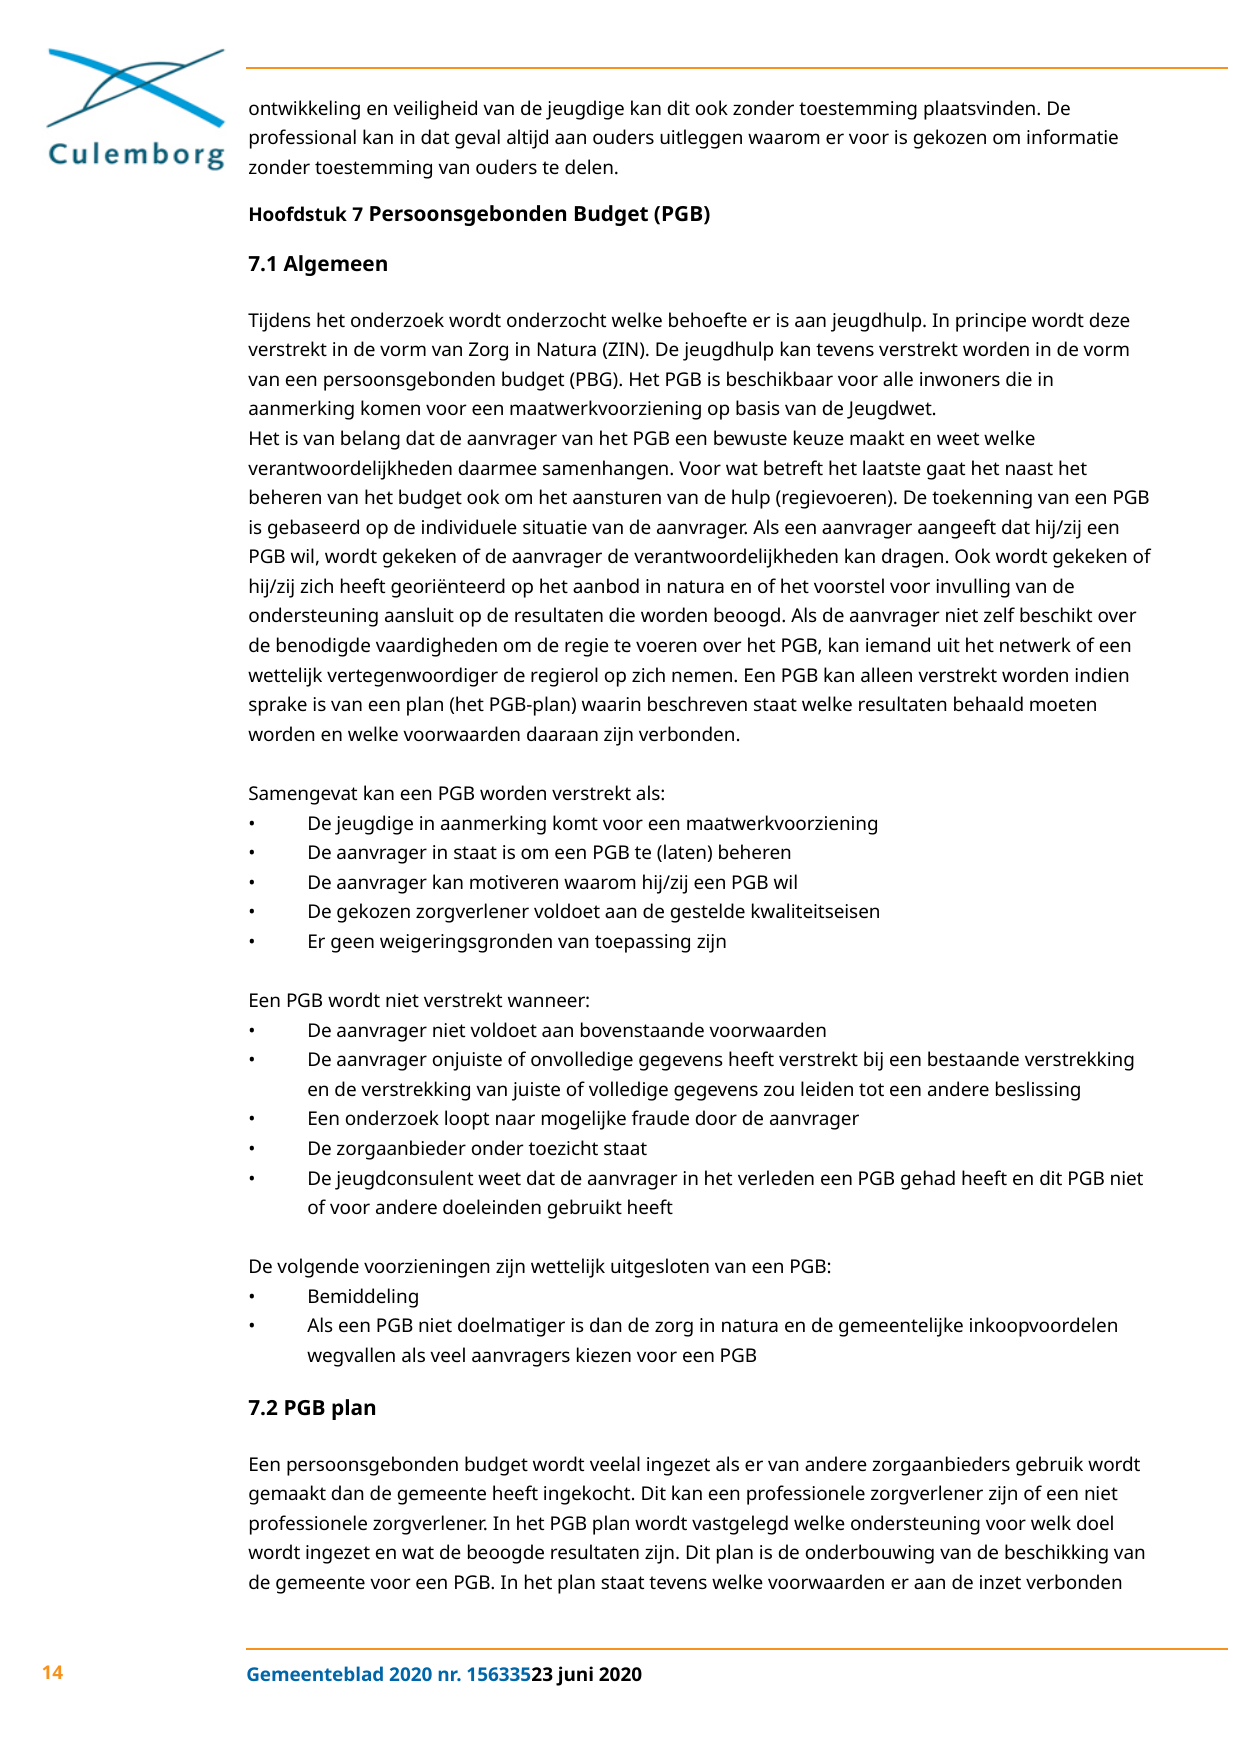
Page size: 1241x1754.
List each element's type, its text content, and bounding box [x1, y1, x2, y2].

list De jeugdconsulent weet dat de aanvrager in het verleden een PGB gehad heeft en dit PGB niet of voor andere doeleinden gebruikt heeft [248, 1165, 1152, 1220]
picture [41, 47, 231, 172]
text 7.1 Algemeen [248, 249, 1152, 277]
text Een persoonsgebonden budget wordt veelal ingezet als er van andere zorgaanbieders gebruik wordt gemaakt dan de gemeente heeft ingekocht. Dit kan een professionele zorgverlener zijn of een niet professionele zorgverlener. In het PGB plan wordt vastgelegd welke ondersteuning voor welk doel wordt ingezet en wat de beoogde resultaten zijn. Dit plan is de onderbouwing van de beschikking van de gemeente voor een PGB. In het plan staat tevens welke voorwaarden er aan de inzet verbonden [248, 1451, 1152, 1595]
text 7.2 PGB plan [248, 1393, 1152, 1421]
text Het is van belang dat de aanvrager van het PGB een bewuste keuze maakt en weet welke verantwoordelijkheden daarmee samenhangen. Voor wat betreft het laatste gaat het naast het beheren van het budget ook om het aansturen van de hulp (regievoeren). De toekenning van een PGB is gebaseerd op de individuele situatie van de aanvrager. Als een aanvrager aangeeft dat hij/zij een PGB wil, wordt gekeken of de aanvrager de verantwoordelijkheden kan dragen. Ook wordt gekeken of hij/zij zich heeft georiënteerd op het aanbod in natura en of het voorstel voor invulling van de ondersteuning aansluit op de resultaten die worden beoogd. Als de aanvrager niet zelf beschikt over de benodigde vaardigheden om de regie te voeren over het PGB, kan iemand uit het netwerk of een wettelijk vertegenwoordiger de regierol op zich nemen. Een PGB kan alleen verstrekt worden indien sprake is van een plan (het PGB-plan) waarin beschreven staat welke resultaten behaald moeten worden en welke voorwaarden daaraan zijn verbonden. [248, 425, 1152, 747]
text De volgende voorzieningen zijn wettelijk uitgesloten van een PGB: [248, 1253, 1152, 1279]
list Er geen weigeringsgronden van toepassing zijn [248, 928, 1152, 954]
list De aanvrager niet voldoet aan bovenstaande voorwaarden [248, 1017, 1152, 1043]
list De aanvrager onjuiste of onvolledige gegevens heeft verstrekt bij een bestaande verstrekking en de verstrekking van juiste of volledige gegevens zou leiden tot een andere beslissing [248, 1046, 1152, 1102]
list Bemiddeling [248, 1283, 1152, 1309]
list De jeugdige in aanmerking komt voor een maatwerkvoorziening [248, 810, 1152, 836]
list Als een PGB niet doelmatiger is dan de zorg in natura en de gemeentelijke inkoopvoordelen wegvallen als veel aanvragers kiezen voor een PGB [248, 1313, 1152, 1368]
text ontwikkeling en veiligheid van de jeugdige kan dit ook zonder toestemming plaatsvinden. De professional kan in dat geval altijd aan ouders uitleggen waarom er voor is gekozen om informatie zonder toestemming van ouders te delen. [248, 95, 1152, 180]
text Tijdens het onderzoek wordt onderzocht welke behoefte er is aan jeugdhulp. In principe wordt deze verstrekt in de vorm van Zorg in Natura (ZIN). De jeugdhulp kan tevens verstrekt worden in de vorm van een persoonsgebonden budget (PBG). Het PGB is beschikbaar voor alle inwoners die in aanmerking komen voor een maatwerkvoorziening op basis van de Jeugdwet. [248, 307, 1152, 421]
list De zorgaanbieder onder toezicht staat [248, 1135, 1152, 1161]
text Hoofdstuk 7 Persoonsgebonden Budget (PGB) [248, 199, 1152, 228]
list De aanvrager kan motiveren waarom hij/zij een PGB wil [248, 869, 1152, 895]
list De aanvrager in staat is om een PGB te (laten) beheren [248, 839, 1152, 865]
list De gekozen zorgverlener voldoet aan de gestelde kwaliteitseisen [248, 898, 1152, 924]
list Een onderzoek loopt naar mogelijke fraude door de aanvrager [248, 1106, 1152, 1131]
text Een PGB wordt niet verstrekt wanneer: [248, 987, 1152, 1013]
text Samengevat kan een PGB worden verstrekt als: [248, 780, 1152, 806]
